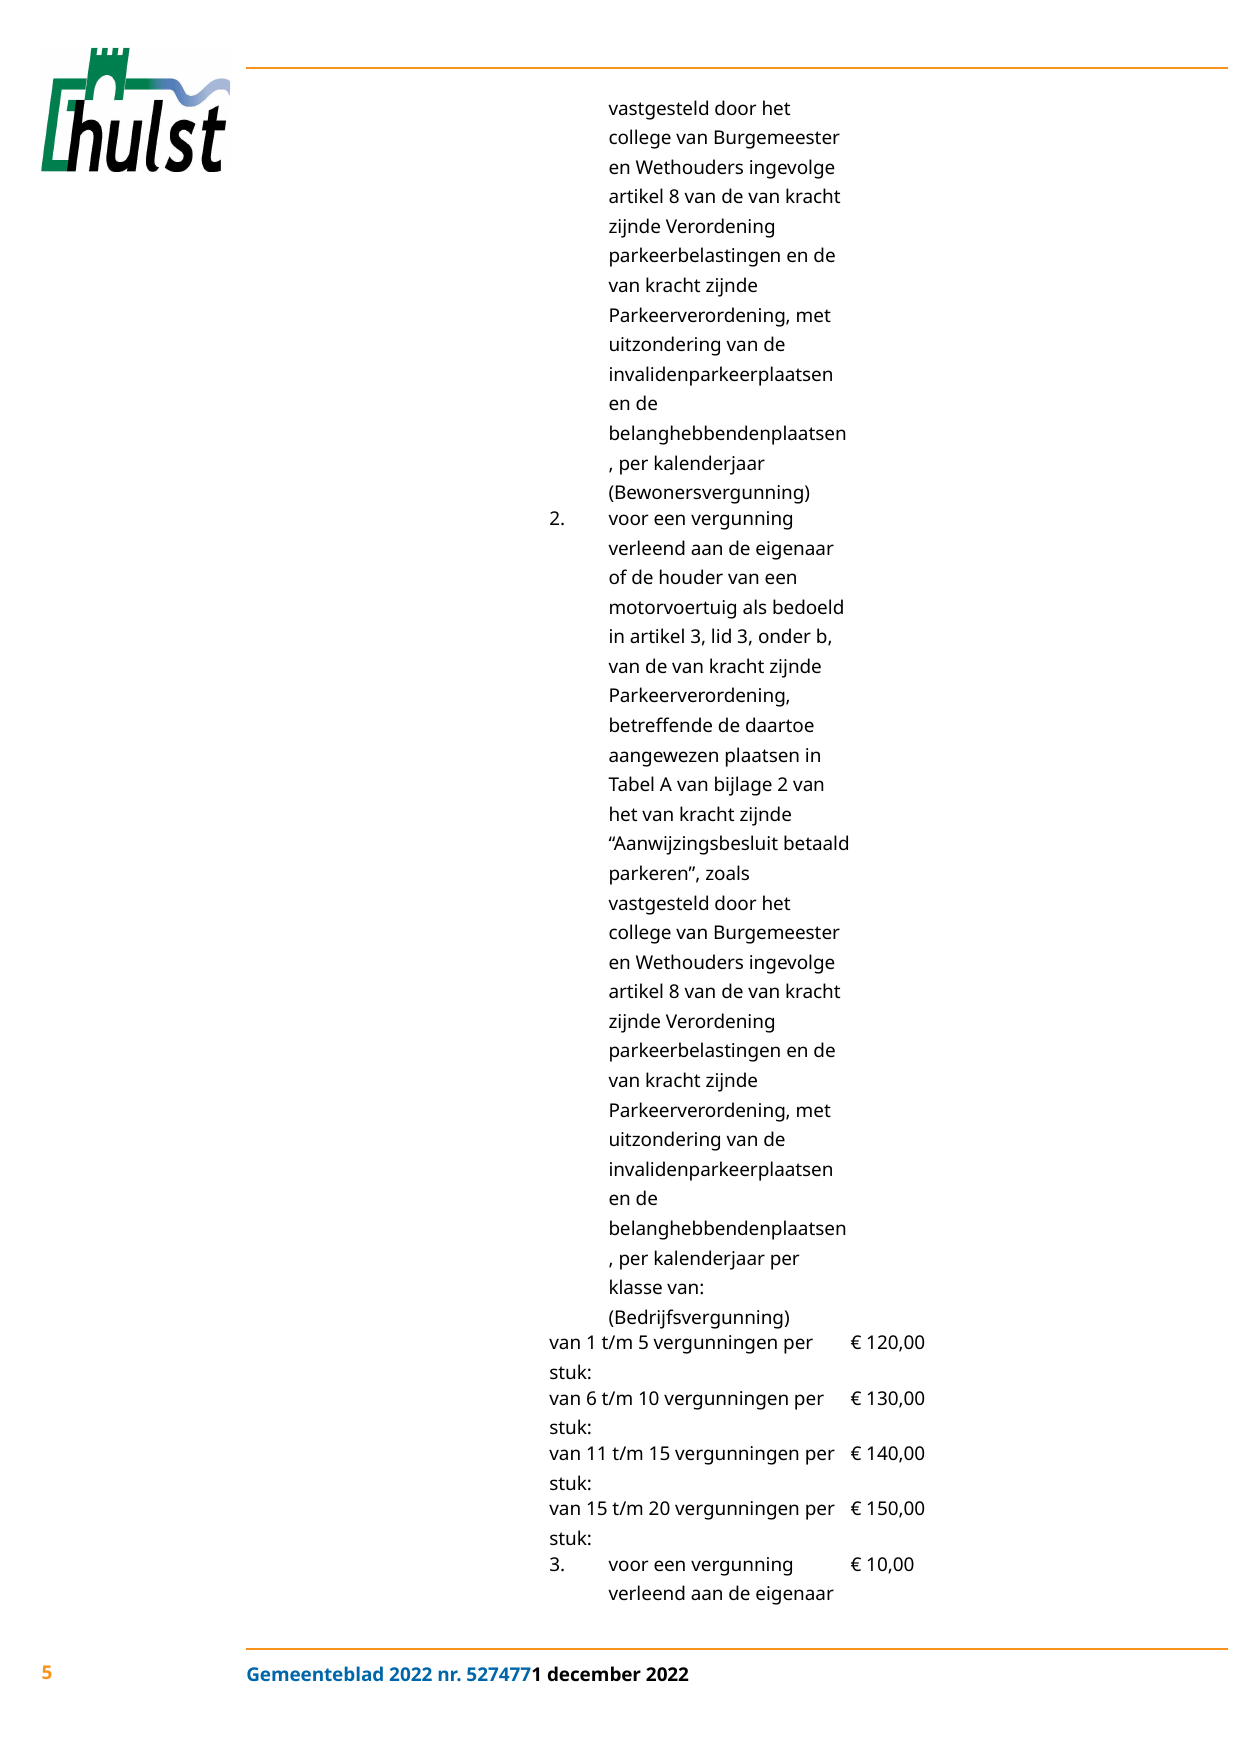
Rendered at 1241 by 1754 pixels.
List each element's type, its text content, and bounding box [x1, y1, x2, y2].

table_cell [248, 1330, 549, 1385]
table_cell [248, 1385, 549, 1440]
table_cell [248, 1496, 549, 1551]
table_cell [248, 1440, 549, 1496]
table_cell [248, 95, 549, 505]
table_cell € 150,00 [850, 1496, 1152, 1551]
table_cell van 1 t/m 5 vergunningen per stuk: [549, 1330, 850, 1385]
table_cell € 10,00 [850, 1551, 1152, 1606]
table_cell € 130,00 [850, 1385, 1152, 1440]
table_cell voor een vergunning verleend aan de eigenaar [549, 1551, 850, 1606]
picture [41, 47, 231, 172]
table_cell [248, 505, 549, 1329]
table_cell [248, 1551, 549, 1606]
table_cell van 15 t/m 20 vergunningen per stuk: [549, 1496, 850, 1551]
table_cell van 11 t/m 15 vergunningen per stuk: [549, 1440, 850, 1496]
table_cell voor een vergunning verleend aan de eigenaar of de houder van een motorvoertuig als bedoeld in artikel 3, lid 3, onder b, van de van kracht zijnde Parkeerverordening, betreffende de daartoe aangewezen plaatsen in Tabel A van bijlage 2 van het van kracht zijnde “Aanwijzingsbesluit betaald parkeren”, zoals vastgesteld door het college van Burgemeester en Wethouders ingevolge artikel 8 van de van kracht zijnde Verordening parkeerbelastingen en de van kracht zijnde Parkeerverordening, met uitzondering van de invalidenparkeerplaatsen en de belanghebbendenplaatsen, per kalenderjaar per klasse van: (Bedrijfsvergunning) [549, 505, 850, 1329]
table_cell [850, 95, 1152, 505]
table_cell € 140,00 [850, 1440, 1152, 1496]
table_cell van 6 t/m 10 vergunningen per stuk: [549, 1385, 850, 1440]
table_cell [850, 505, 1152, 1329]
table_cell € 120,00 [850, 1330, 1152, 1385]
table_cell vastgesteld door het college van Burgemeester en Wethouders ingevolge artikel 8 van de van kracht zijnde Verordening parkeerbelastingen en de van kracht zijnde Parkeerverordening, met uitzondering van de invalidenparkeerplaatsen en de belanghebbendenplaatsen, per kalenderjaar (Bewonersvergunning) [549, 95, 850, 505]
